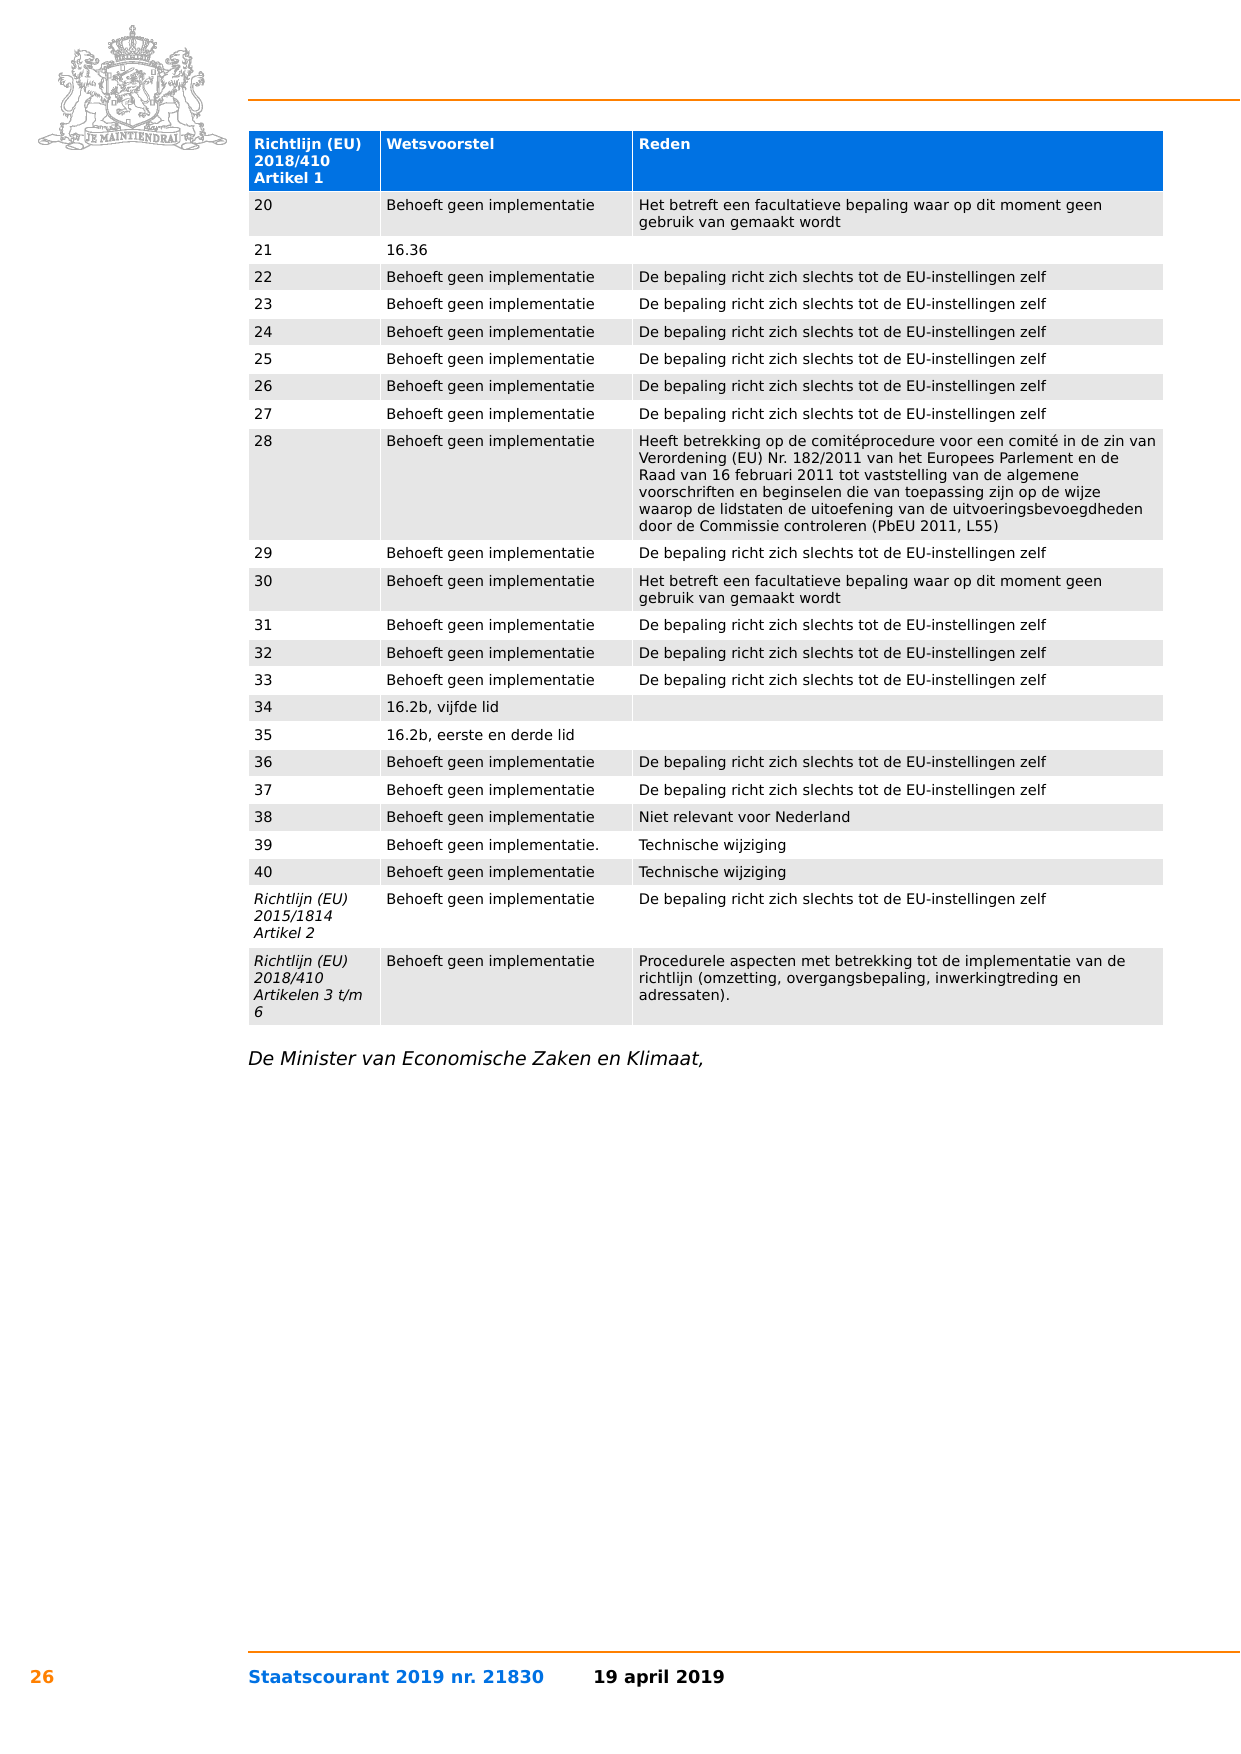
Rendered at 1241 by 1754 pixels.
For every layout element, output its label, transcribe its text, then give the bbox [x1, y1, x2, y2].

table_cell Behoeft geen implementatie. [381, 832, 632, 858]
table_cell De bepaling richt zich slechts tot de EU-instellingen zelf [633, 374, 1163, 400]
table_cell 30 [249, 568, 380, 611]
table_cell Behoeft geen implementatie [381, 319, 632, 345]
table_cell 16.2b, vijfde lid [381, 695, 632, 721]
table_cell De bepaling richt zich slechts tot de EU-instellingen zelf [633, 613, 1163, 639]
table_header Richtlijn (EU) 2018/410 Artikel 1 [249, 131, 380, 191]
table_cell Behoeft geen implementatie [381, 568, 632, 611]
table_cell De bepaling richt zich slechts tot de EU-instellingen zelf [633, 401, 1163, 427]
table_header Reden [633, 131, 1163, 191]
text De Minister van Economische Zaken en Klimaat, [248, 1048, 1163, 1070]
table_cell 29 [249, 541, 380, 567]
table_cell Behoeft geen implementatie [381, 667, 632, 694]
table_cell 36 [249, 750, 380, 776]
table_cell De bepaling richt zich slechts tot de EU-instellingen zelf [633, 750, 1163, 776]
table_header Wetsvoorstel [381, 131, 632, 191]
table_cell 26 [249, 374, 380, 400]
table_cell 24 [249, 319, 380, 345]
table_cell Behoeft geen implementatie [381, 291, 632, 318]
table_cell Het betreft een facultatieve bepaling waar op dit moment geen gebruik van gemaakt wordt [633, 192, 1163, 236]
table_cell Behoeft geen implementatie [381, 374, 632, 400]
table_cell Behoeft geen implementatie [381, 264, 632, 290]
table_cell Behoeft geen implementatie [381, 859, 632, 885]
table_cell [633, 695, 1163, 721]
table_cell Richtlijn (EU) 2018/410 Artikelen 3 t/m 6 [249, 948, 380, 1025]
table_cell 38 [249, 804, 380, 831]
table_cell Behoeft geen implementatie [381, 750, 632, 776]
table_cell 39 [249, 832, 380, 858]
table_cell De bepaling richt zich slechts tot de EU-instellingen zelf [633, 319, 1163, 345]
table_cell 23 [249, 291, 380, 318]
table_cell Behoeft geen implementatie [381, 192, 632, 236]
table_cell De bepaling richt zich slechts tot de EU-instellingen zelf [633, 291, 1163, 318]
table_cell De bepaling richt zich slechts tot de EU-instellingen zelf [633, 264, 1163, 290]
table_cell 25 [249, 346, 380, 373]
table_cell De bepaling richt zich slechts tot de EU-instellingen zelf [633, 886, 1163, 947]
table_cell 16.2b, eerste en derde lid [381, 722, 632, 748]
table_cell 16.36 [381, 237, 632, 263]
table_cell 21 [249, 237, 380, 263]
table_cell 33 [249, 667, 380, 694]
table_cell 22 [249, 264, 380, 290]
table_cell De bepaling richt zich slechts tot de EU-instellingen zelf [633, 541, 1163, 567]
table_cell Behoeft geen implementatie [381, 613, 632, 639]
table_cell Behoeft geen implementatie [381, 541, 632, 567]
table_cell Het betreft een facultatieve bepaling waar op dit moment geen gebruik van gemaakt wordt [633, 568, 1163, 611]
table_cell 31 [249, 613, 380, 639]
table_cell Behoeft geen implementatie [381, 640, 632, 666]
table_cell Behoeft geen implementatie [381, 401, 632, 427]
table_cell Technische wijziging [633, 832, 1163, 858]
table_cell Procedurele aspecten met betrekking tot de implementatie van de richtlijn (omzetting, overgangsbepaling, inwerkingtreding en adressaten). [633, 948, 1163, 1025]
table_cell Behoeft geen implementatie [381, 804, 632, 831]
table_cell 20 [249, 192, 380, 236]
table_cell Behoeft geen implementatie [381, 429, 632, 540]
table_cell Richtlijn (EU) 2015/1814 Artikel 2 [249, 886, 380, 947]
table_cell 35 [249, 722, 380, 748]
picture [38, 25, 227, 150]
table_cell [633, 237, 1163, 263]
table_cell 28 [249, 429, 380, 540]
table_cell Technische wijziging [633, 859, 1163, 885]
table_cell Behoeft geen implementatie [381, 886, 632, 947]
table_cell Behoeft geen implementatie [381, 948, 632, 1025]
table_cell De bepaling richt zich slechts tot de EU-instellingen zelf [633, 640, 1163, 666]
table_cell 40 [249, 859, 380, 885]
table_cell [633, 722, 1163, 748]
table_cell De bepaling richt zich slechts tot de EU-instellingen zelf [633, 667, 1163, 694]
table_cell Behoeft geen implementatie [381, 777, 632, 803]
table_cell Heeft betrekking op de comitéprocedure voor een comité in de zin van Verordening (EU) Nr. 182/2011 van het Europees Parlement en de Raad van 16 februari 2011 tot vaststelling van de algemene voorschriften en beginselen die van toepassing zijn op de wijze waarop de lidstaten de uitoefening van de uitvoeringsbevoegdheden door de Commissie controleren (PbEU 2011, L55) [633, 429, 1163, 540]
table_cell Behoeft geen implementatie [381, 346, 632, 373]
table_cell 37 [249, 777, 380, 803]
table_cell Niet relevant voor Nederland [633, 804, 1163, 831]
table_cell 34 [249, 695, 380, 721]
table_cell 27 [249, 401, 380, 427]
table_cell 32 [249, 640, 380, 666]
table_cell De bepaling richt zich slechts tot de EU-instellingen zelf [633, 346, 1163, 373]
table_cell De bepaling richt zich slechts tot de EU-instellingen zelf [633, 777, 1163, 803]
